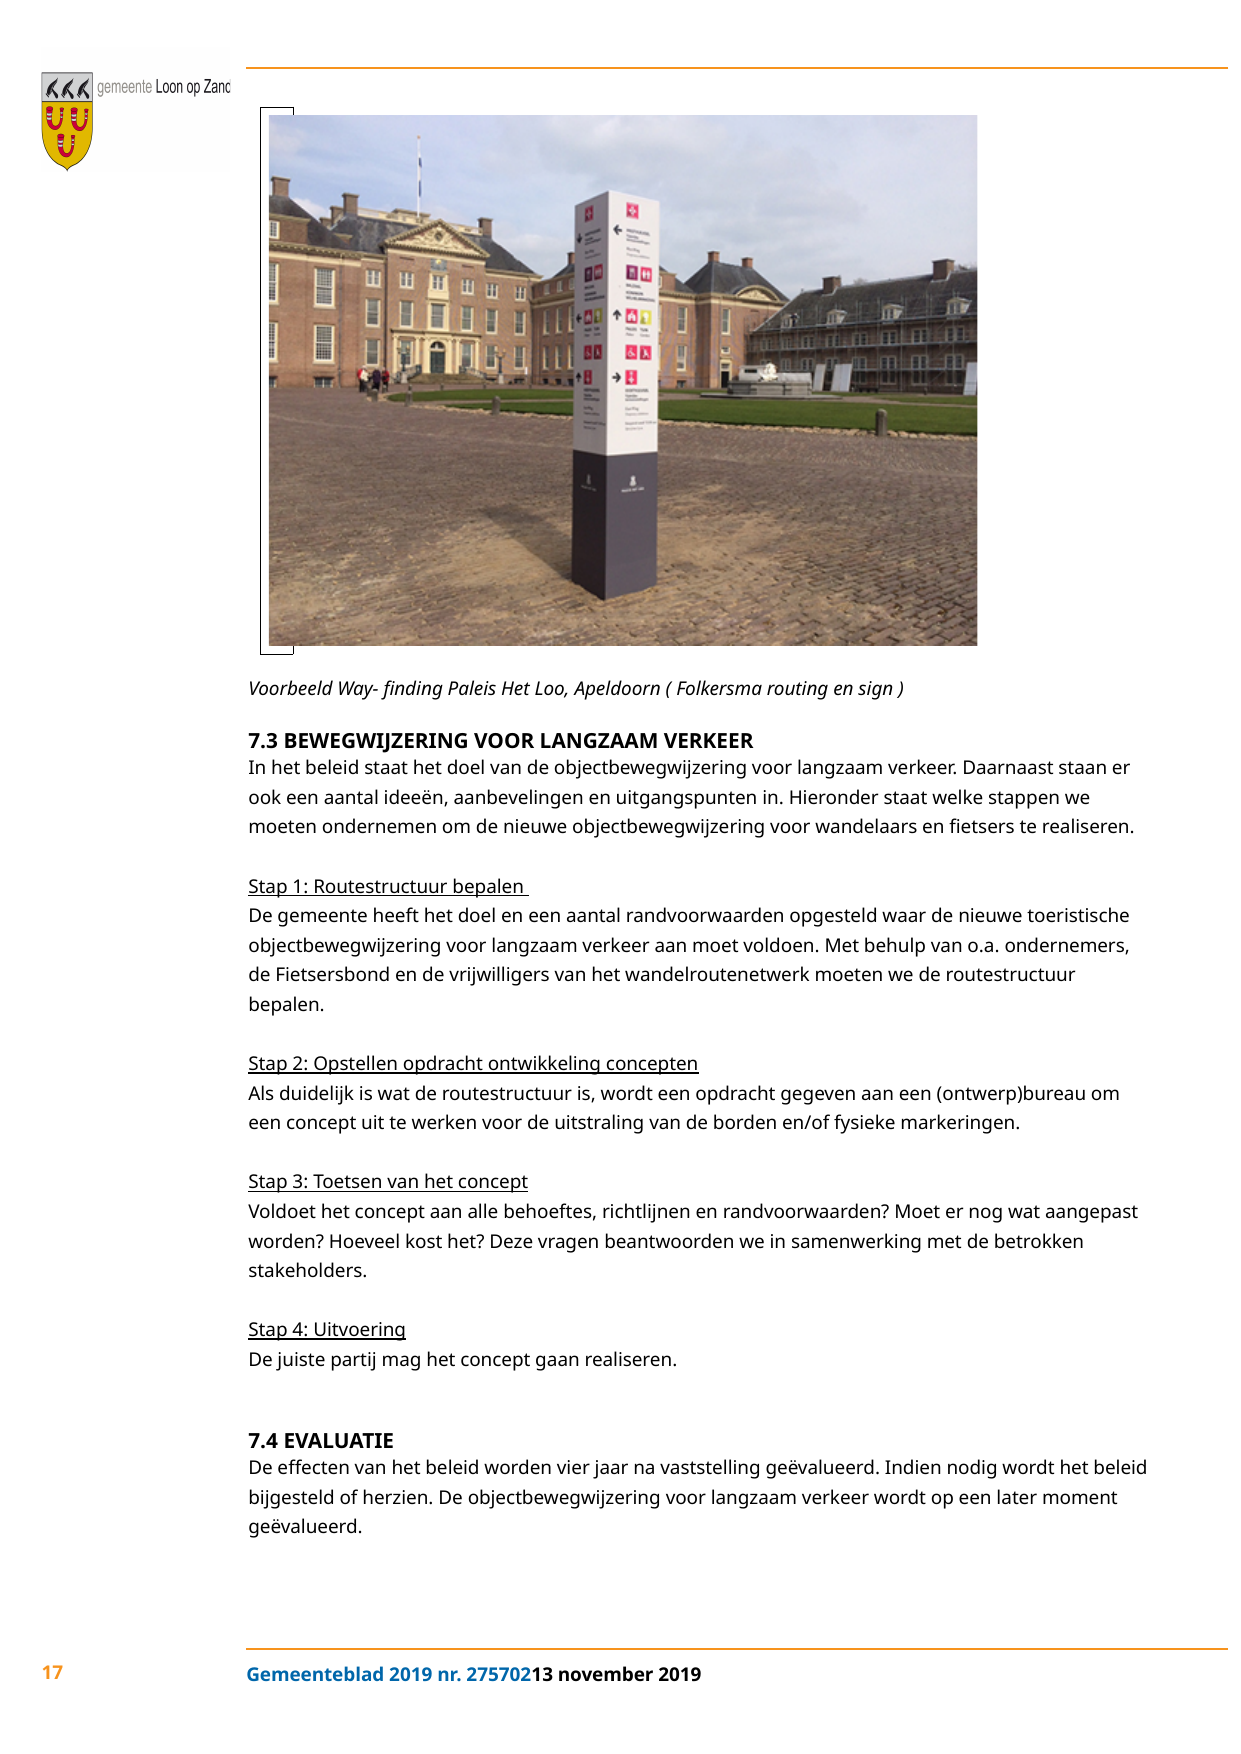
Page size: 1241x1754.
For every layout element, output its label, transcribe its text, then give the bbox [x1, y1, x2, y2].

text De gemeente heeft het doel en een aantal randvoorwaarden opgesteld waar de nieuwe toeristische objectbewegwijzering voor langzaam verkeer aan moet voldoen. Met behulp van o.a. ondernemers, de Fietsersbond en de vrijwilligers van het wandelroutenetwerk moeten we de routestructuur bepalen. [248, 902, 1152, 1017]
picture [268, 115, 978, 646]
text 7.4 EVALUATIE [248, 1426, 1152, 1454]
text Stap 2: Opstellen opdracht ontwikkeling concepten [248, 1050, 1152, 1076]
text Stap 1: Routestructuur bepalen [248, 873, 1152, 898]
text 7.3 BEWEGWIJZERING VOOR LANGZAAM VERKEER [248, 726, 1152, 754]
text Als duidelijk is wat de routestructuur is, wordt een opdracht gegeven aan een (ontwerp)bureau om een concept uit te werken voor de uitstraling van de borden en/of fysieke markeringen. [248, 1080, 1152, 1135]
text Voorbeeld Way- finding Paleis Het Loo, Apeldoorn ( Folkersma routing en sign ) [248, 676, 1152, 701]
picture [41, 47, 231, 172]
text Stap 4: Uitvoering [248, 1317, 1152, 1342]
text De juiste partij mag het concept gaan realiseren. [248, 1346, 1152, 1372]
text De effecten van het beleid worden vier jaar na vaststelling geëvalueerd. Indien nodig wordt het beleid bijgesteld of herzien. De objectbewegwijzering voor langzaam verkeer wordt op een later moment geëvalueerd. [248, 1454, 1152, 1539]
text Stap 3: Toetsen van het concept [248, 1169, 1152, 1194]
text In het beleid staat het doel van de objectbewegwijzering voor langzaam verkeer. Daarnaast staan er ook een aantal ideeën, aanbevelingen en uitgangspunten in. Hieronder staat welke stappen we moeten ondernemen om de nieuwe objectbewegwijzering voor wandelaars en fietsers te realiseren. [248, 754, 1152, 839]
text Voldoet het concept aan alle behoeftes, richtlijnen en randvoorwaarden? Moet er nog wat aangepast worden? Hoeveel kost het? Deze vragen beantwoorden we in samenwerking met de betrokken stakeholders. [248, 1198, 1152, 1283]
